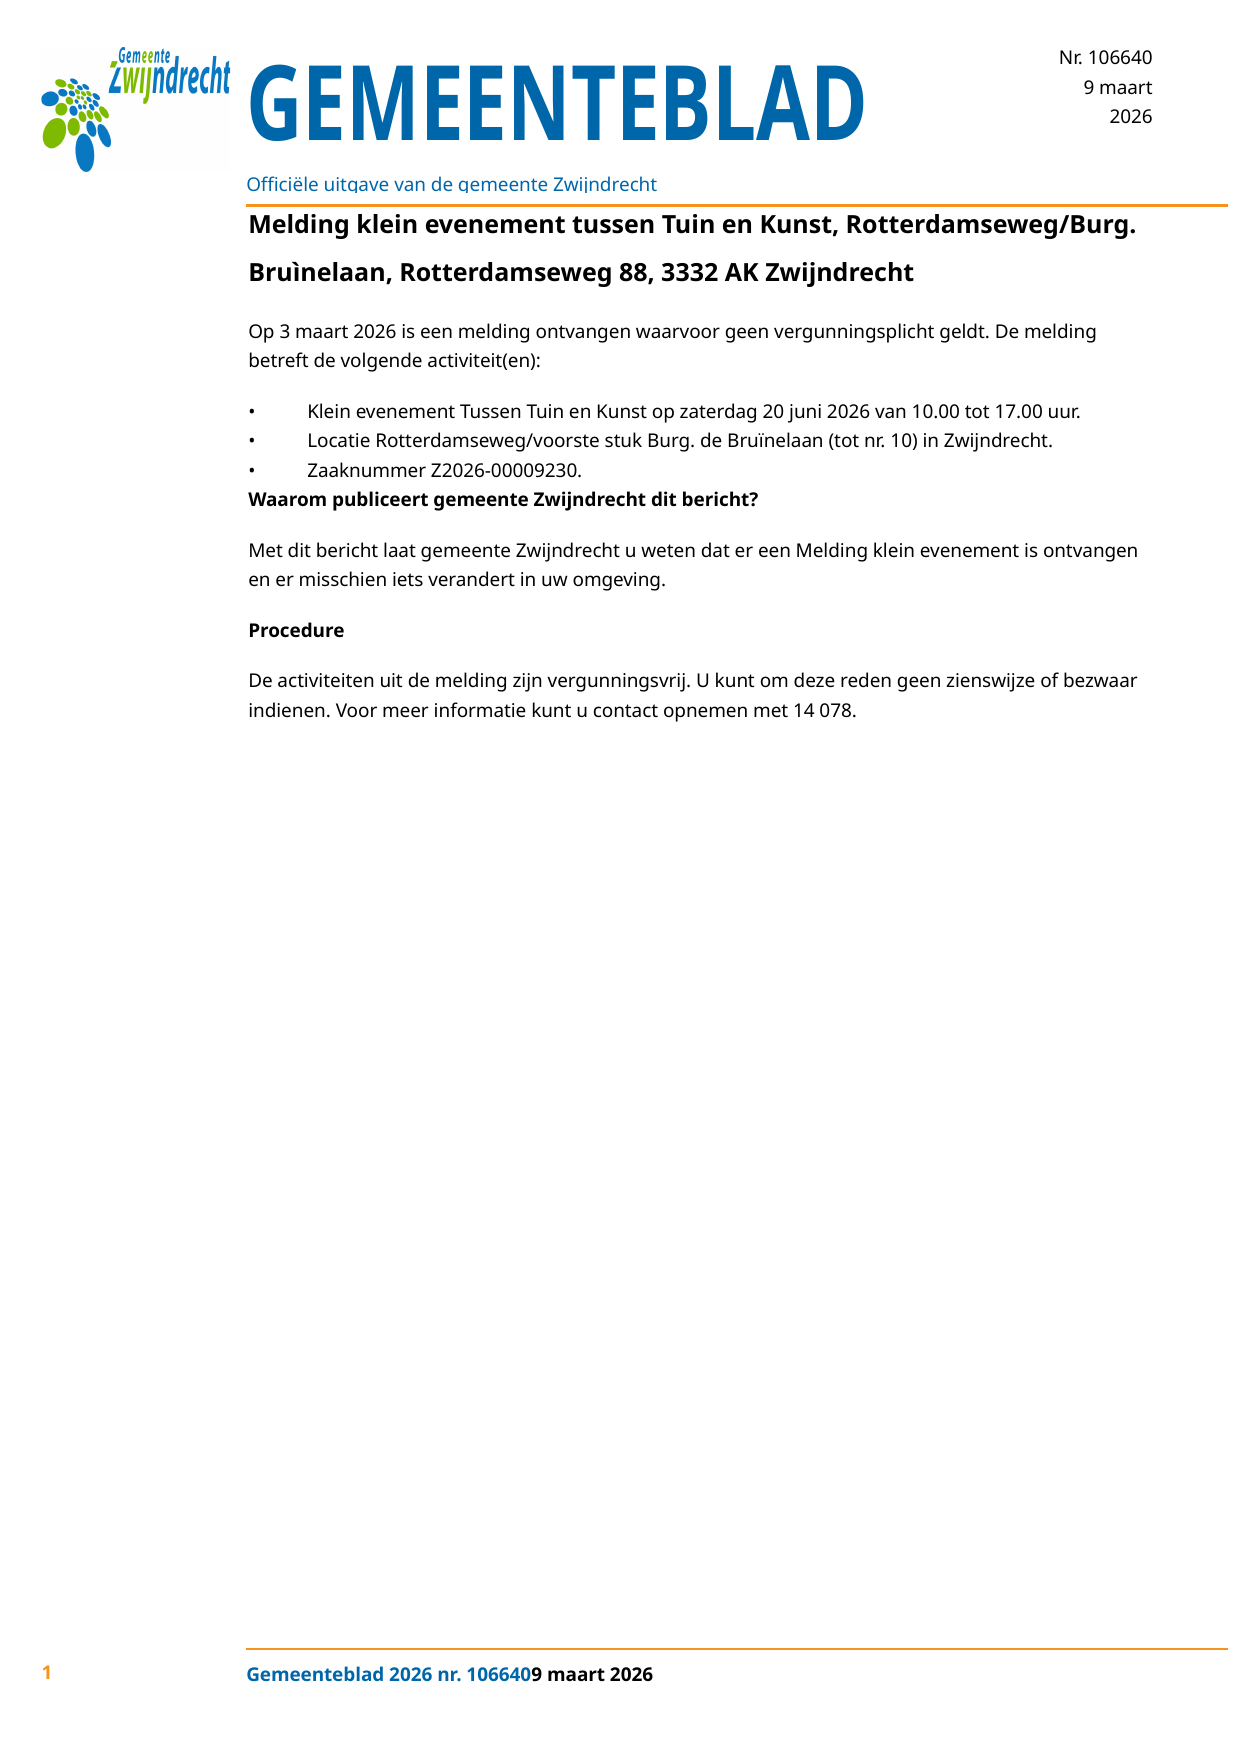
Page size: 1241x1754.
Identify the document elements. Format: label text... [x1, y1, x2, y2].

text Melding klein evenement tussen Tuin en Kunst, Rotterdamseweg/Burg. Bruìnelaan, Rotterdamseweg 88, 3332 AK Zwijndrecht [248, 207, 1152, 288]
text De activiteiten uit de melding zijn vergunningsvrij. U kunt om deze reden geen zienswijze of bezwaar indienen. Voor meer informatie kunt u contact opnemen met 14 078. [248, 667, 1152, 723]
list Klein evenement Tussen Tuin en Kunst op zaterdag 20 juni 2026 van 10.00 tot 17.00 uur. [248, 398, 1152, 424]
picture [41, 47, 231, 172]
text Met dit bericht laat gemeente Zwijndrecht u weten dat er een Melding klein evenement is ontvangen en er misschien iets verandert in uw omgeving. [248, 537, 1152, 592]
list Zaaknummer Z2026-00009230. [248, 457, 1152, 483]
text Op 3 maart 2026 is een melding ontvangen waarvoor geen vergunningsplicht geldt. De melding betreft de volgende activiteit(en): [248, 318, 1152, 373]
text Procedure [248, 617, 1152, 643]
text Waarom publiceert gemeente Zwijndrecht dit bericht? [248, 487, 1152, 512]
list Locatie Rotterdamseweg/voorste stuk Burg. de Bruïnelaan (tot nr. 10) in Zwijndrecht. [248, 427, 1152, 453]
